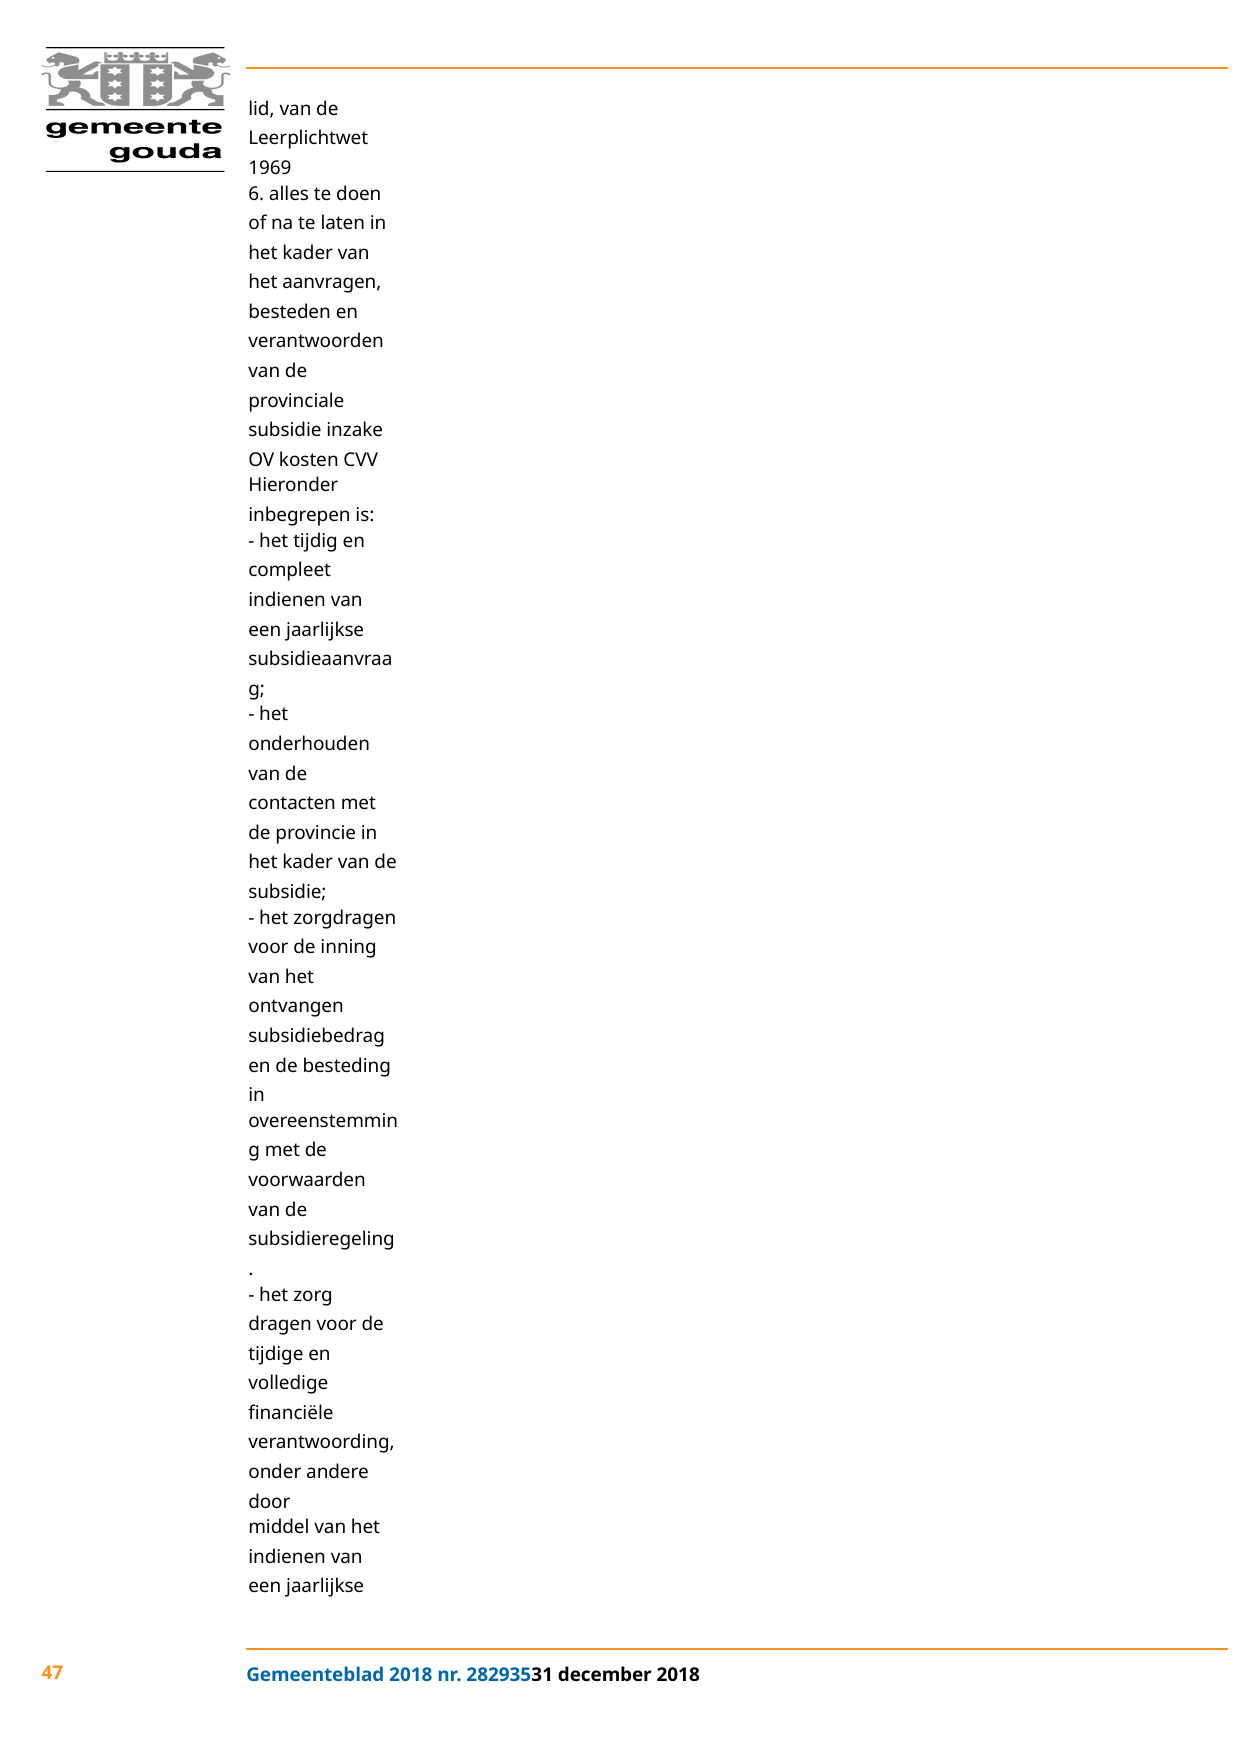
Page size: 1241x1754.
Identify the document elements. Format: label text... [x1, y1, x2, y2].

table_cell Hieronder inbegrepen is: [248, 472, 398, 527]
table_cell lid, van de Leerplichtwet 1969 [248, 95, 398, 180]
table_cell middel van het indienen van een jaarlijkse [248, 1514, 398, 1598]
table_cell - het zorg dragen voor de tijdige en volledige financiële verantwoording, onder andere door [248, 1281, 398, 1513]
table_cell overeenstemming met de voorwaarden van de subsidieregeling. [248, 1107, 398, 1281]
table_cell - het tijdig en compleet indienen van een jaarlijkse subsidieaanvraag; [248, 527, 398, 701]
table_cell - het onderhouden van de contacten met de provincie in het kader van de subsidie; [248, 701, 398, 904]
table_cell 6. alles te doen of na te laten in het kader van het aanvragen, besteden en verantwoorden van de provinciale subsidie inzake OV kosten CVV [248, 180, 398, 472]
table_cell - het zorgdragen voor de inning van het ontvangen subsidiebedrag en de besteding in [248, 904, 398, 1107]
picture [41, 47, 231, 172]
